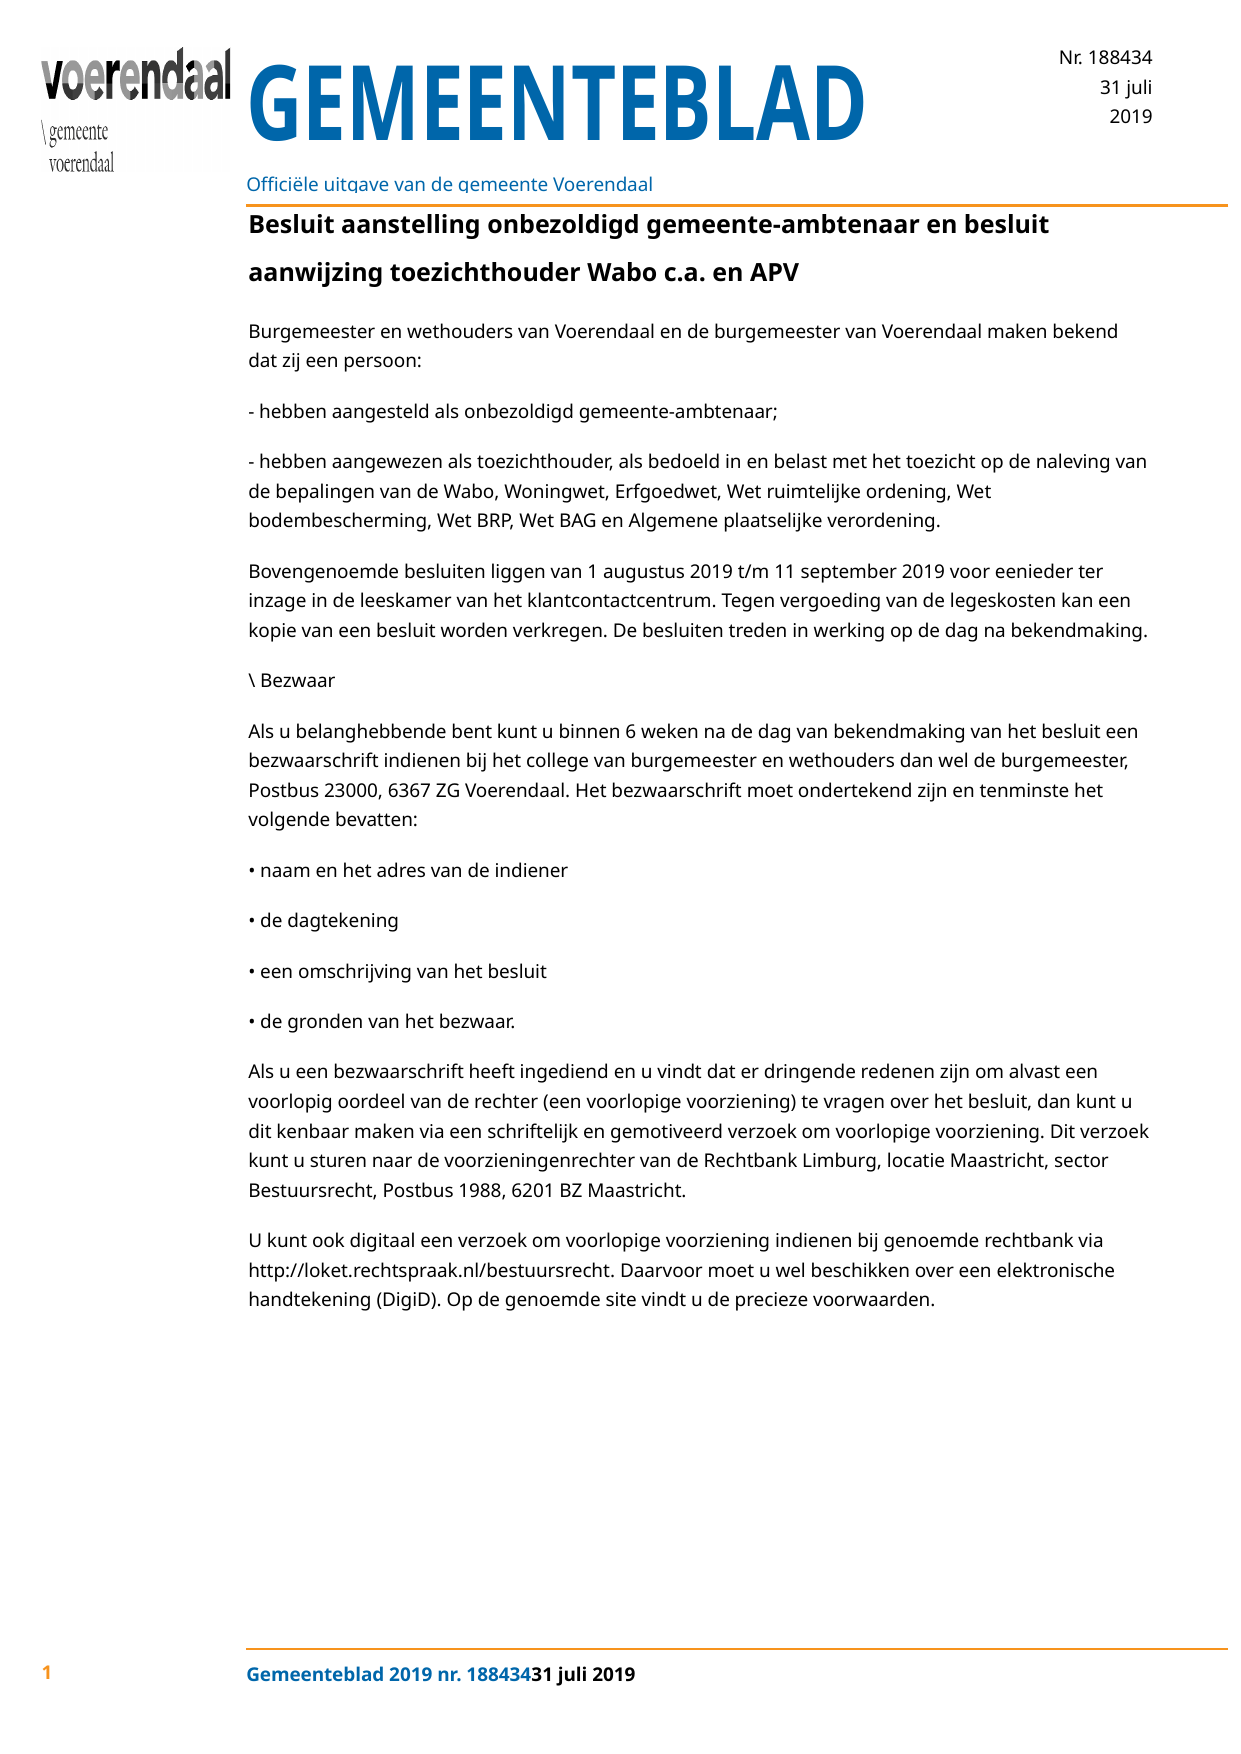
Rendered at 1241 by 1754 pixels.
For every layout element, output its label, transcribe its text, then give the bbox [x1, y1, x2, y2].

text - hebben aangewezen als toezichthouder, als bedoeld in en belast met het toezicht op de naleving van de bepalingen van de Wabo, Woningwet, Erfgoedwet, Wet ruimtelijke ordening, Wet bodembescherming, Wet BRP, Wet BAG en Algemene plaatselijke verordening. [248, 448, 1152, 533]
text \ Bezwaar [248, 667, 1152, 693]
text • de gronden van het bezwaar. [248, 1008, 1152, 1034]
text • een omschrijving van het besluit [248, 958, 1152, 984]
text - hebben aangesteld als onbezoldigd gemeente-ambtenaar; [248, 398, 1152, 424]
picture [41, 47, 231, 172]
text Burgemeester en wethouders van Voerendaal en de burgemeester van Voerendaal maken bekend dat zij een persoon: [248, 318, 1152, 373]
text Besluit aanstelling onbezoldigd gemeente-ambtenaar en besluit aanwijzing toezichthouder Wabo c.a. en APV [248, 207, 1152, 288]
text Als u belanghebbende bent kunt u binnen 6 weken na de dag van bekendmaking van het besluit een bezwaarschrift indienen bij het college van burgemeester en wethouders dan wel de burgemeester, Postbus 23000, 6367 ZG Voerendaal. Het bezwaarschrift moet ondertekend zijn en tenminste het volgende bevatten: [248, 718, 1152, 832]
text U kunt ook digitaal een verzoek om voorlopige voorziening indienen bij genoemde rechtbank via http://loket.rechtspraak.nl/bestuursrecht. Daarvoor moet u wel beschikken over een elektronische handtekening (DigiD). Op de genoemde site vindt u de precieze voorwaarden. [248, 1227, 1152, 1312]
text Bovengenoemde besluiten liggen van 1 augustus 2019 t/m 11 september 2019 voor eenieder ter inzage in de leeskamer van het klantcontactcentrum. Tegen vergoeding van de legeskosten kan een kopie van een besluit worden verkregen. De besluiten treden in werking op de dag na bekendmaking. [248, 558, 1152, 643]
text • de dagtekening [248, 907, 1152, 933]
text • naam en het adres van de indiener [248, 857, 1152, 883]
text Als u een bezwaarschrift heeft ingediend en u vindt dat er dringende redenen zijn om alvast een voorlopig oordeel van de rechter (een voorlopige voorziening) te vragen over het besluit, dan kunt u dit kenbaar maken via een schriftelijk en gemotiveerd verzoek om voorlopige voorziening. Dit verzoek kunt u sturen naar de voorzieningenrechter van de Rechtbank Limburg, locatie Maastricht, sector Bestuursrecht, Postbus 1988, 6201 BZ Maastricht. [248, 1059, 1152, 1203]
